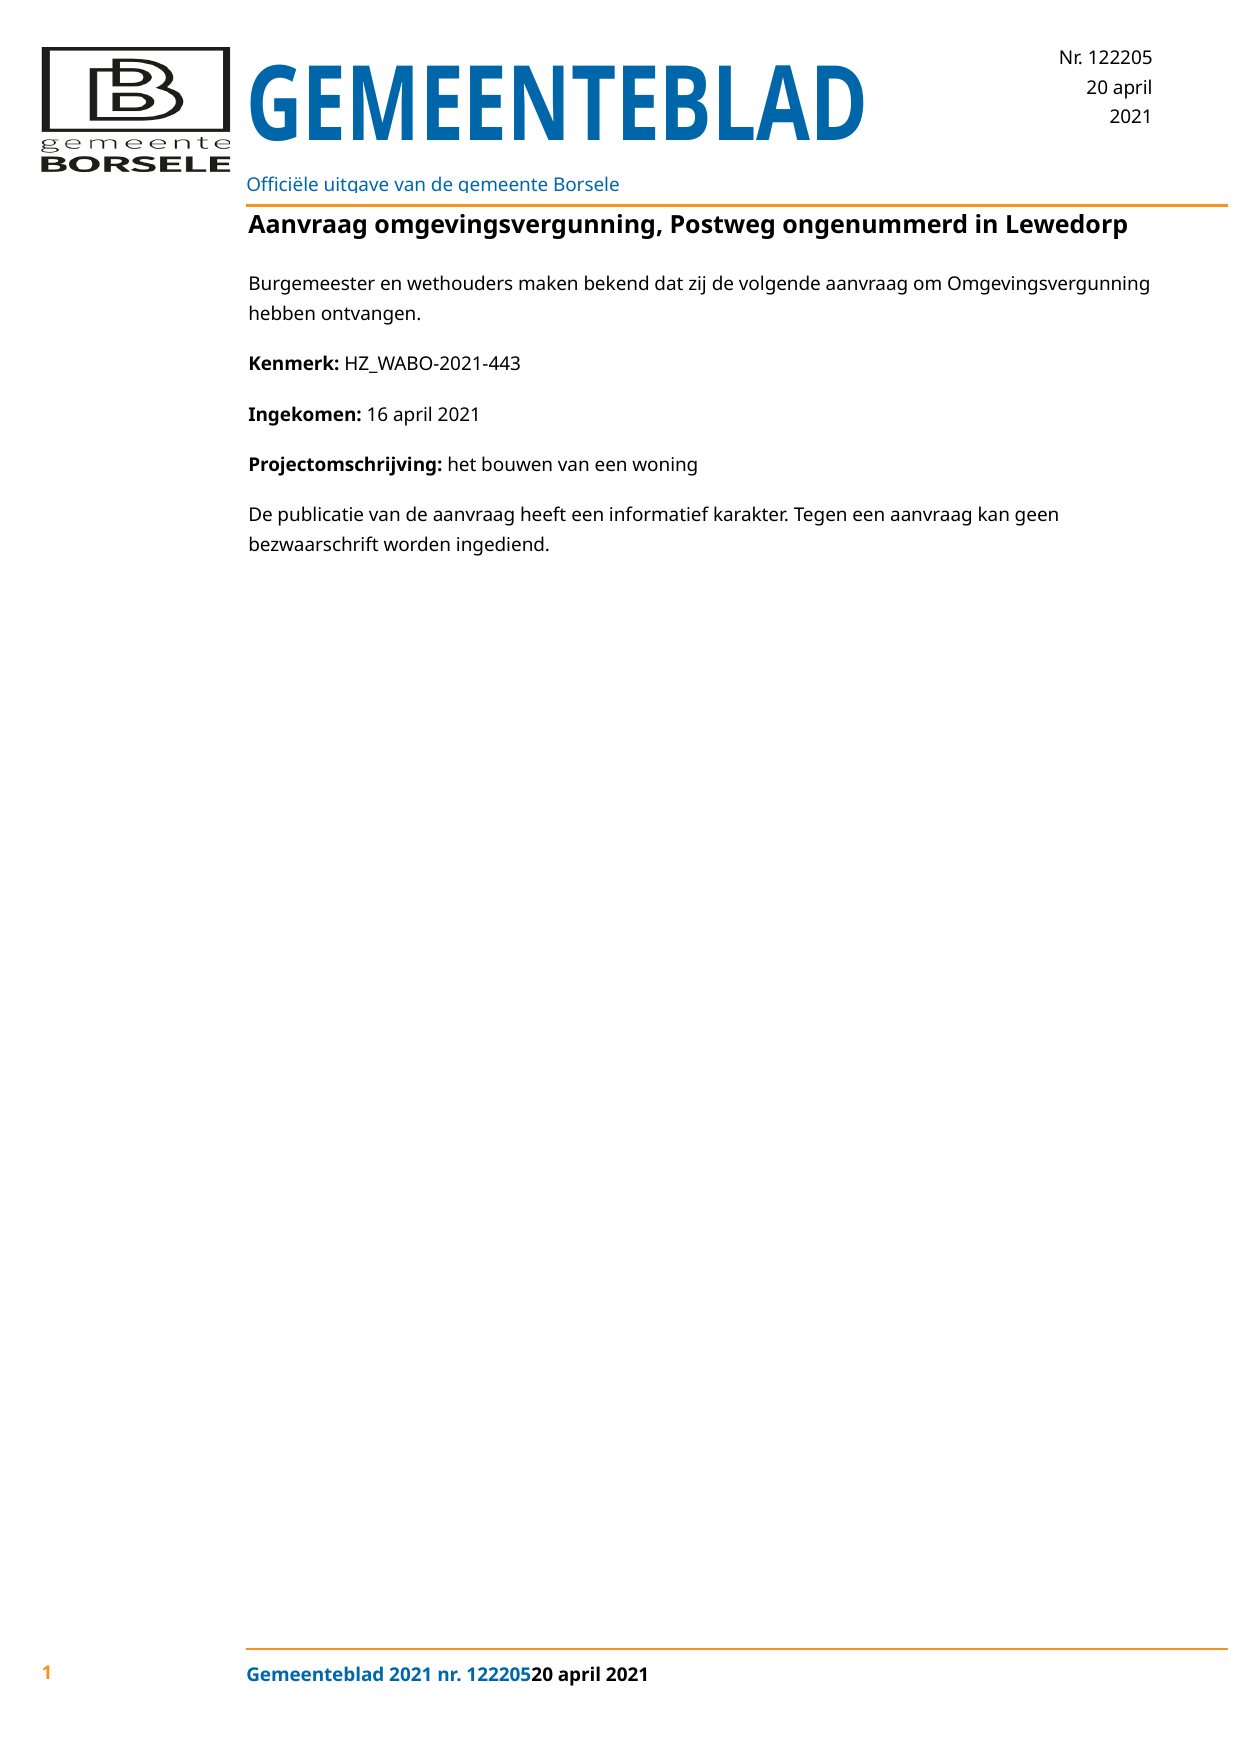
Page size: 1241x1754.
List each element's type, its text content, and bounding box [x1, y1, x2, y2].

text Burgemeester en wethouders maken bekend dat zij de volgende aanvraag om Omgevingsvergunning hebben ontvangen. [248, 270, 1152, 326]
text Projectomschrijving: het bouwen van een woning [248, 451, 1152, 477]
picture [41, 47, 231, 172]
text Aanvraag omgevingsvergunning, Postweg ongenummerd in Lewedorp [248, 207, 1152, 241]
text De publicatie van de aanvraag heeft een informatief karakter. Tegen een aanvraag kan geen bezwaarschrift worden ingediend. [248, 502, 1152, 557]
text Ingekomen: 16 april 2021 [248, 401, 1152, 426]
text Kenmerk: HZ_WABO-2021-443 [248, 350, 1152, 376]
